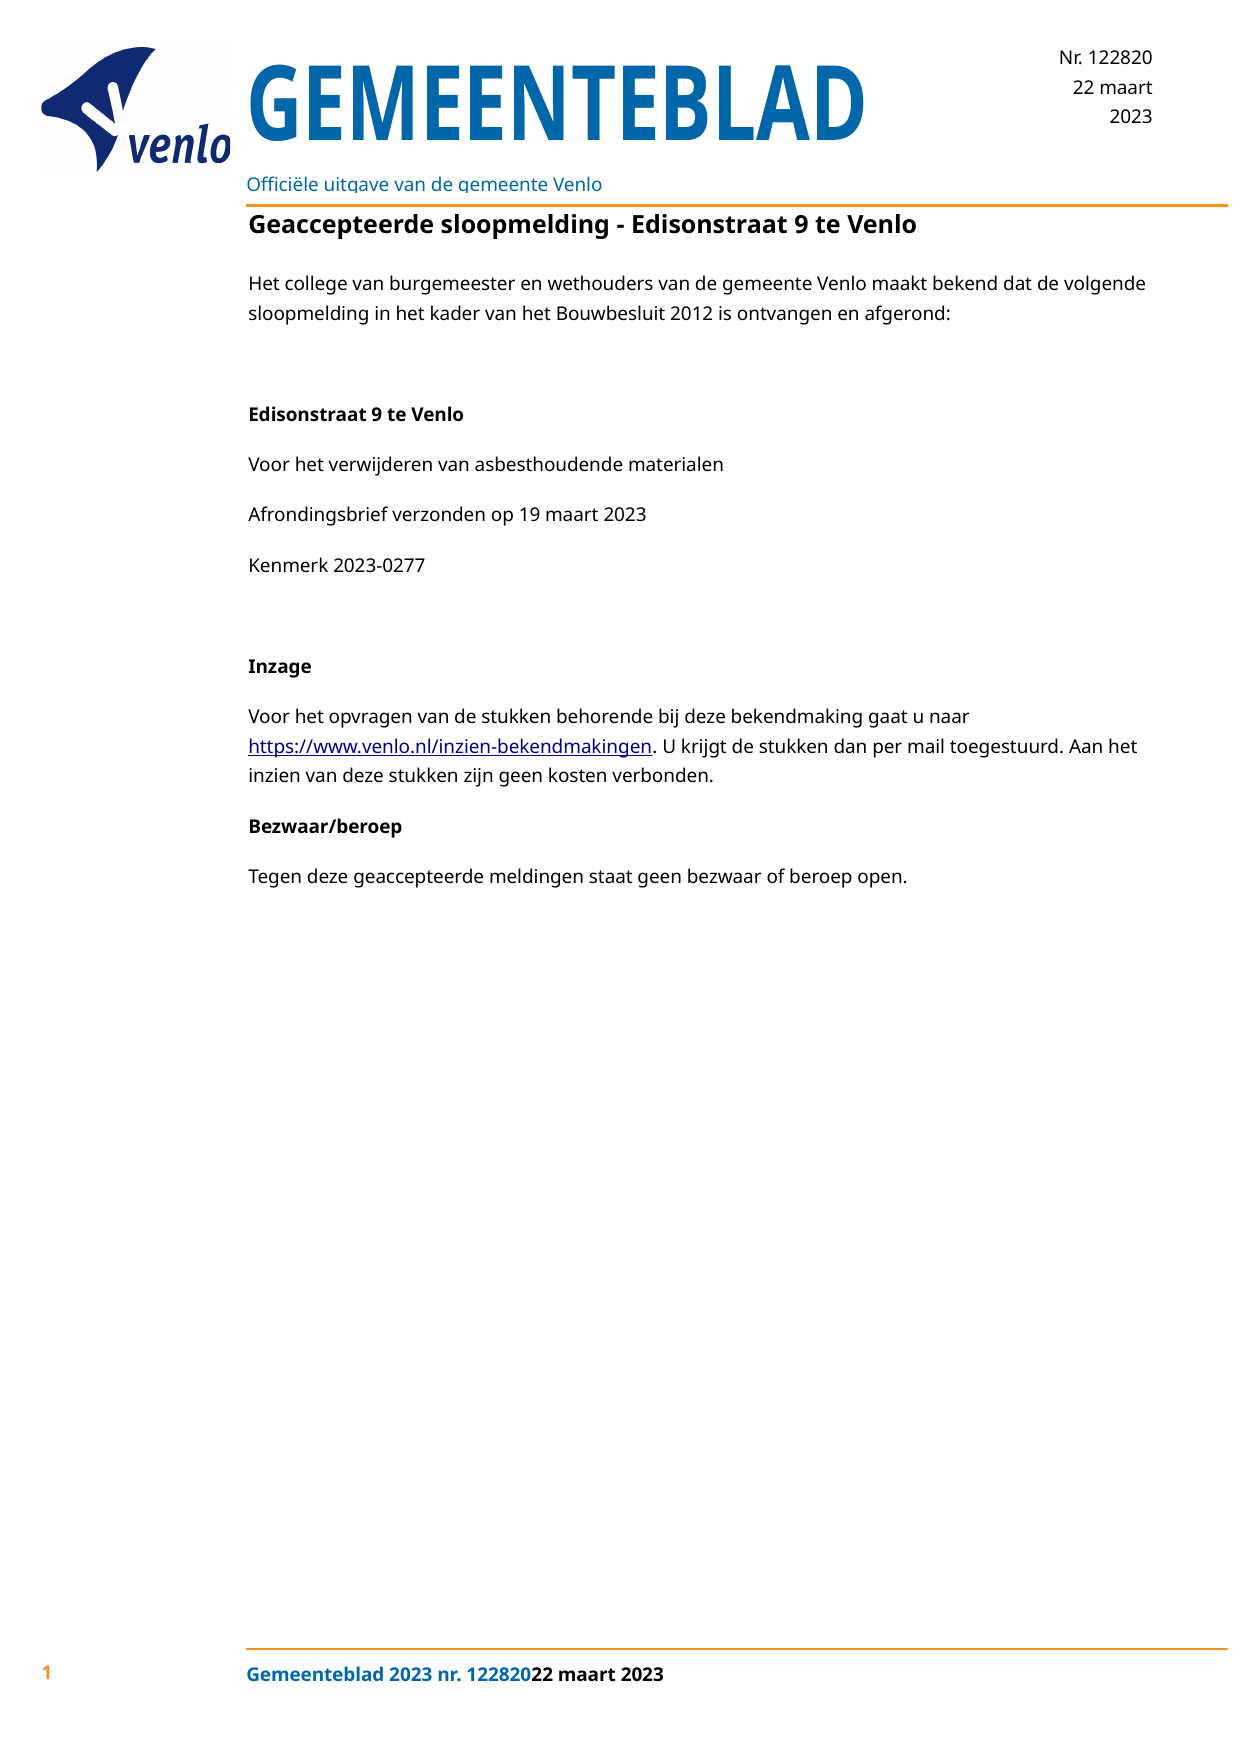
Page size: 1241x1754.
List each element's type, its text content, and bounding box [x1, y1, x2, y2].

text Afrondingsbrief verzonden op 19 maart 2023 [248, 502, 1152, 527]
text Bezwaar/beroep [248, 813, 1152, 838]
text Inzage [248, 653, 1152, 678]
picture [41, 47, 231, 172]
text Voor het verwijderen van asbesthoudende materialen [248, 451, 1152, 477]
text Voor het opvragen van de stukken behorende bij deze bekendmaking gaat u naar https://www.venlo.nl/inzien-bekendmakingen. U krijgt de stukken dan per mail toegestuurd. Aan het inzien van deze stukken zijn geen kosten verbonden. [248, 703, 1152, 788]
text Kenmerk 2023-0277 [248, 552, 1152, 578]
text Tegen deze geaccepteerde meldingen staat geen bezwaar of beroep open. [248, 863, 1152, 889]
text Het college van burgemeester en wethouders van de gemeente Venlo maakt bekend dat de volgende sloopmelding in het kader van het Bouwbesluit 2012 is ontvangen en afgerond: [248, 270, 1152, 326]
text Edisonstraat 9 te Venlo [248, 401, 1152, 426]
text Geaccepteerde sloopmelding - Edisonstraat 9 te Venlo [248, 207, 1152, 241]
